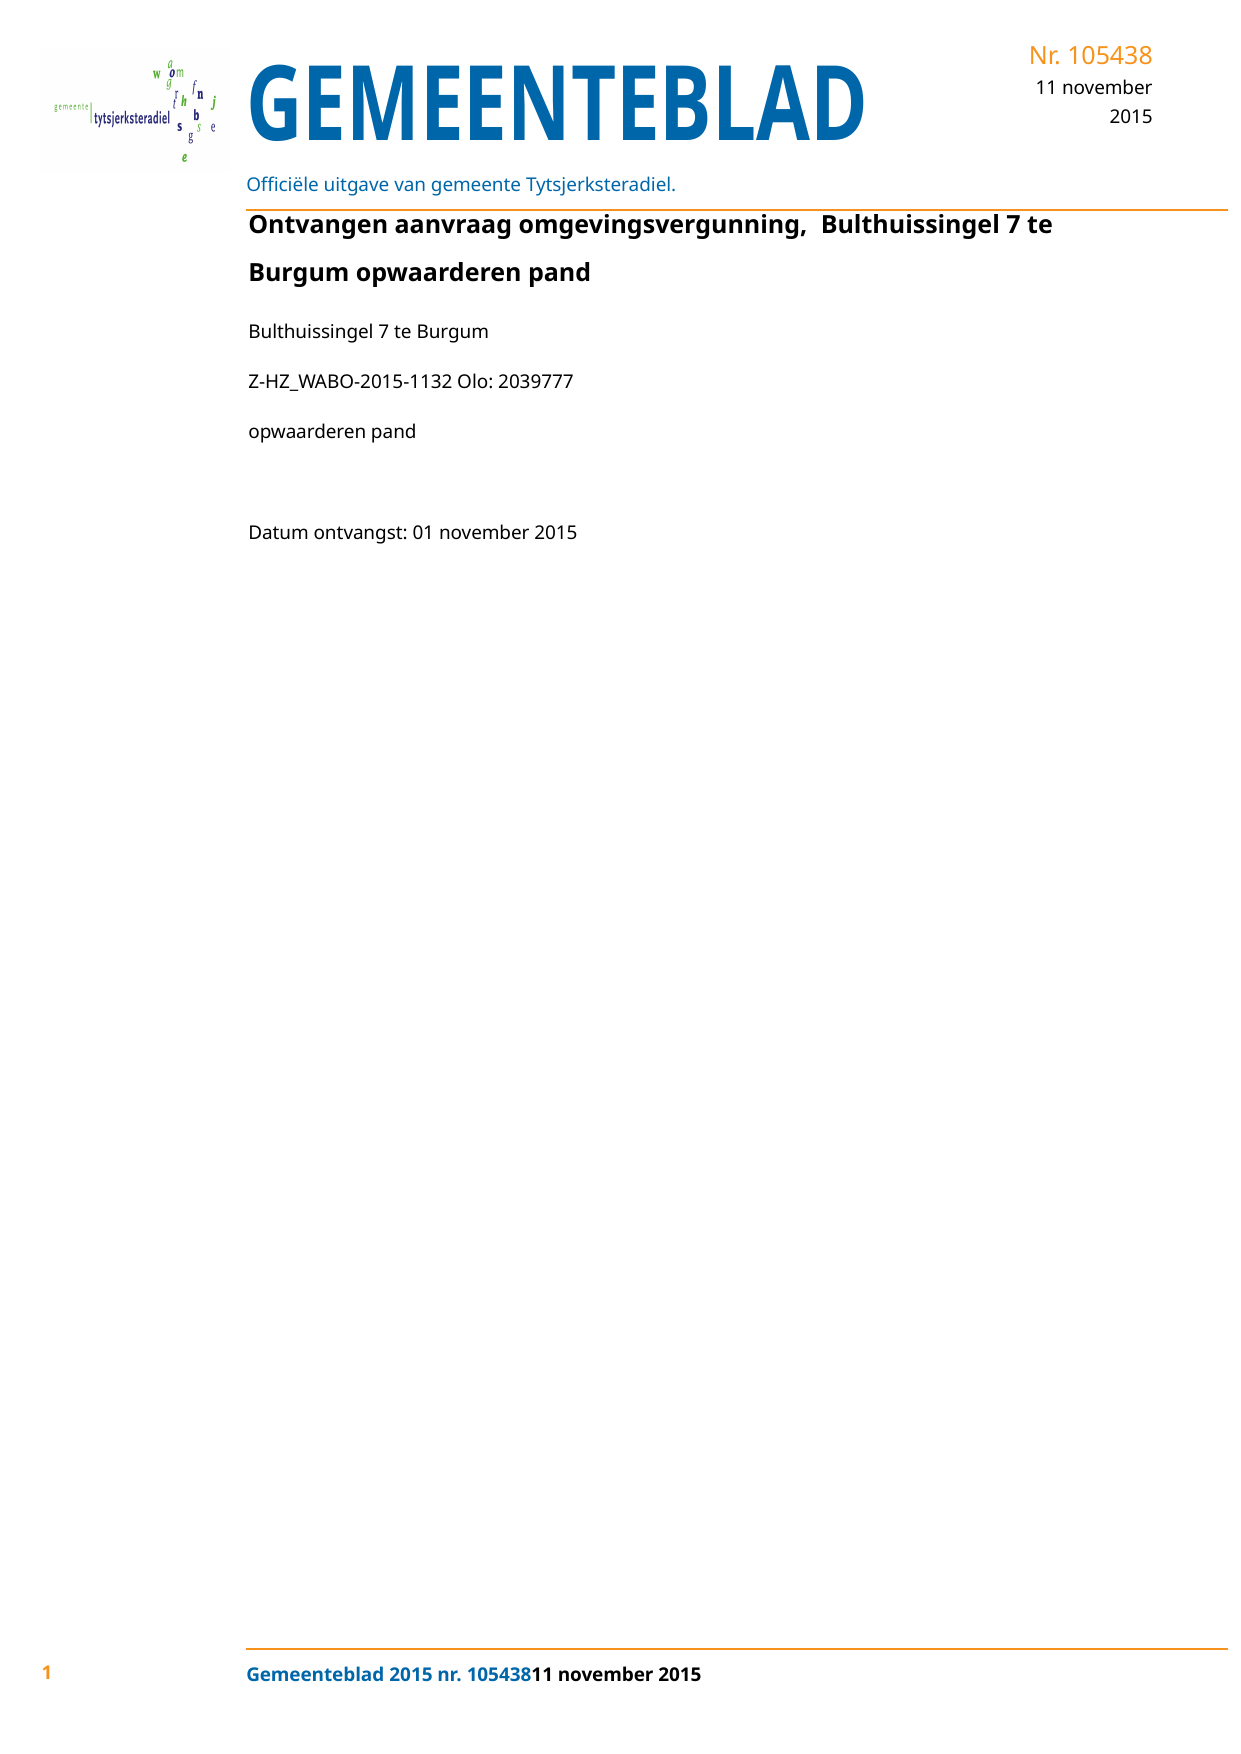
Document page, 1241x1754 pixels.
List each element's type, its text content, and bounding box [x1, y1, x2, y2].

picture [41, 47, 231, 172]
text Ontvangen aanvraag omgevingsvergunning, Bulthuissingel 7 te Burgum opwaarderen pand [248, 211, 1152, 288]
text Datum ontvangst: 01 november 2015 [248, 519, 1152, 545]
text Z-HZ_WABO-2015-1132 Olo: 2039777 [248, 368, 1152, 394]
text Bulthuissingel 7 te Burgum [248, 318, 1152, 344]
text opwaarderen pand [248, 419, 1152, 444]
